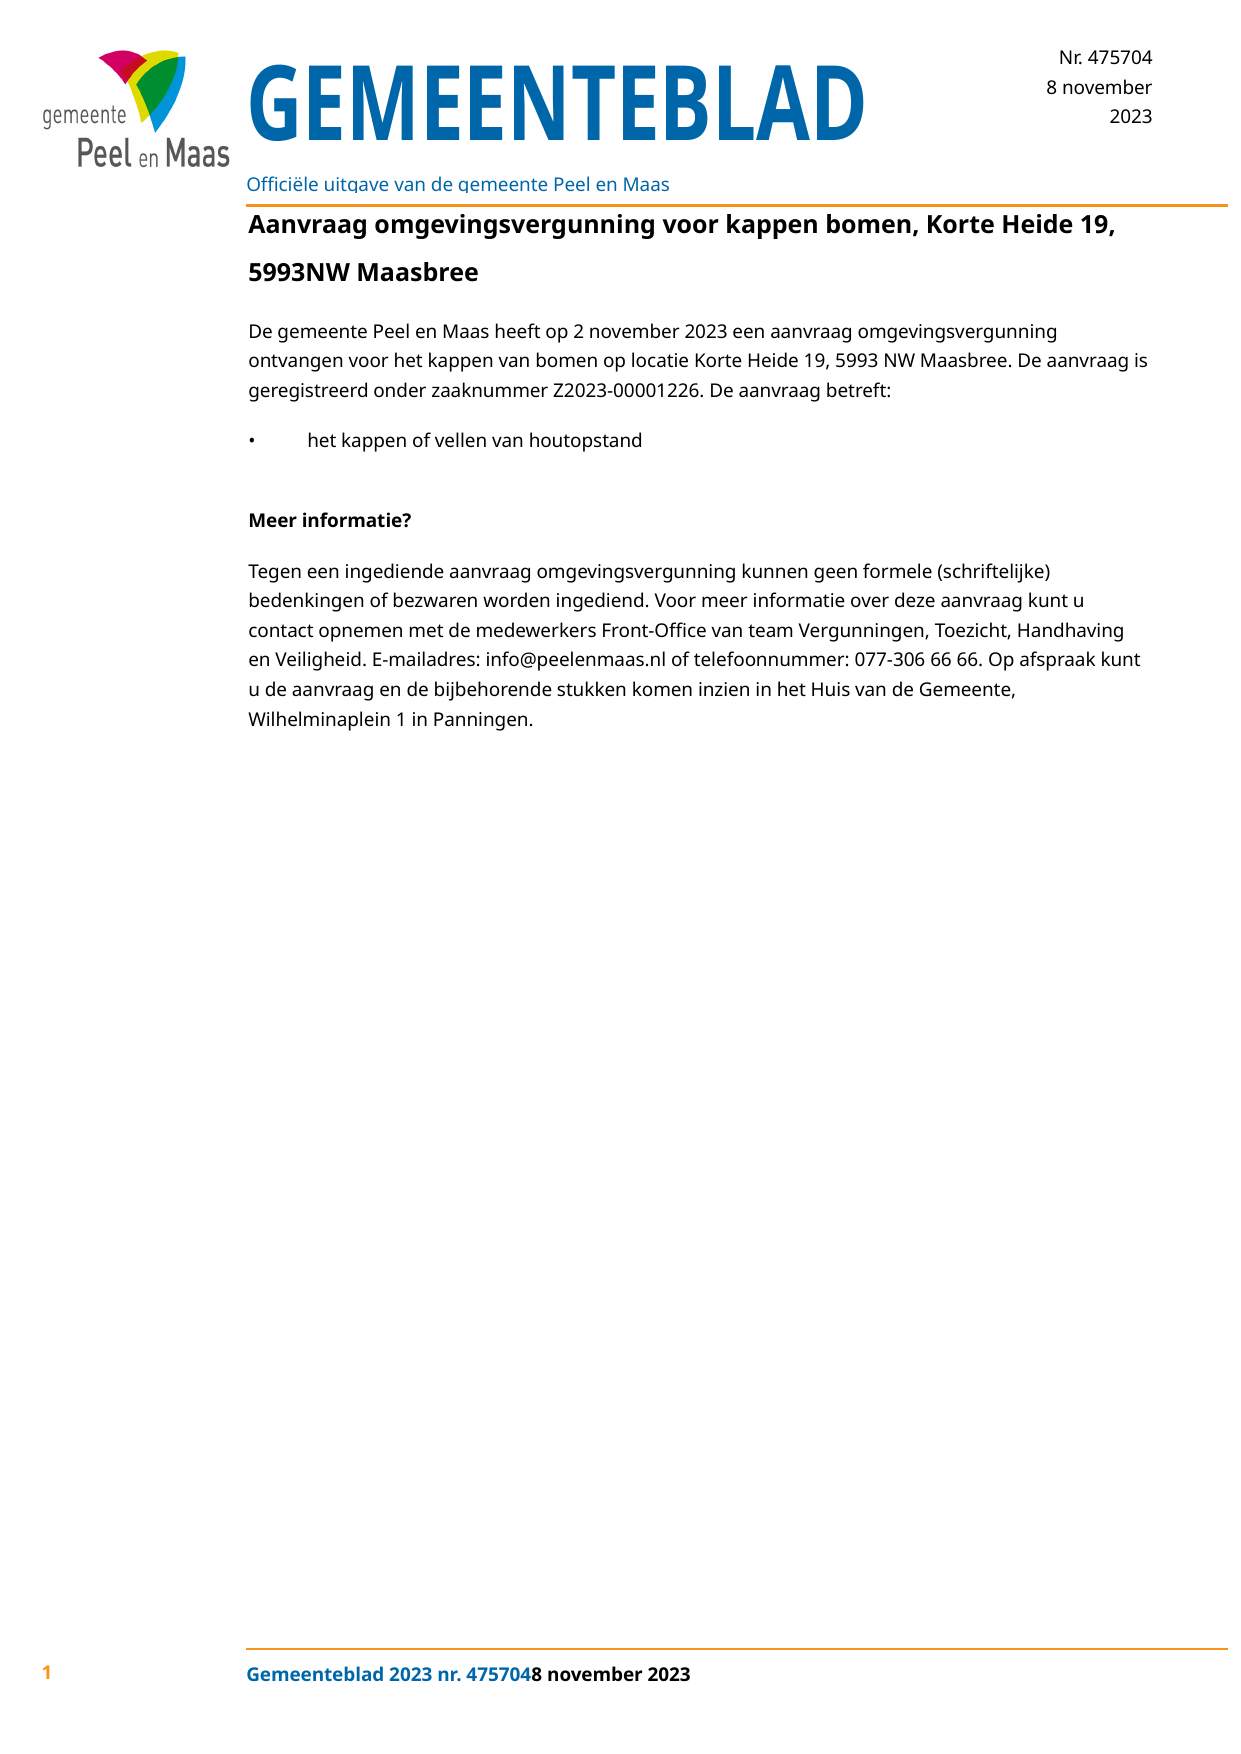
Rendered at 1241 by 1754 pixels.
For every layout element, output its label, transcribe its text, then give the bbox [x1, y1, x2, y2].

list het kappen of vellen van houtopstand [248, 427, 1152, 453]
text Aanvraag omgevingsvergunning voor kappen bomen, Korte Heide 19, 5993NW Maasbree [248, 207, 1152, 288]
text De gemeente Peel en Maas heeft op 2 november 2023 een aanvraag omgevingsvergunning ontvangen voor het kappen van bomen op locatie Korte Heide 19, 5993 NW Maasbree. De aanvraag is geregistreerd onder zaaknummer Z2023-00001226. De aanvraag betreft: [248, 318, 1152, 403]
picture [41, 47, 231, 172]
text Tegen een ingediende aanvraag omgevingsvergunning kunnen geen formele (schriftelijke) bedenkingen of bezwaren worden ingediend. Voor meer informatie over deze aanvraag kunt u contact opnemen met de medewerkers Front-Office van team Vergunningen, Toezicht, Handhaving en Veiligheid. E-mailadres: info@peelenmaas.nl of telefoonnummer: 077-306 66 66. Op afspraak kunt u de aanvraag en de bijbehorende stukken komen inzien in het Huis van de Gemeente, Wilhelminaplein 1 in Panningen. [248, 558, 1152, 732]
text Meer informatie? [248, 507, 1152, 533]
